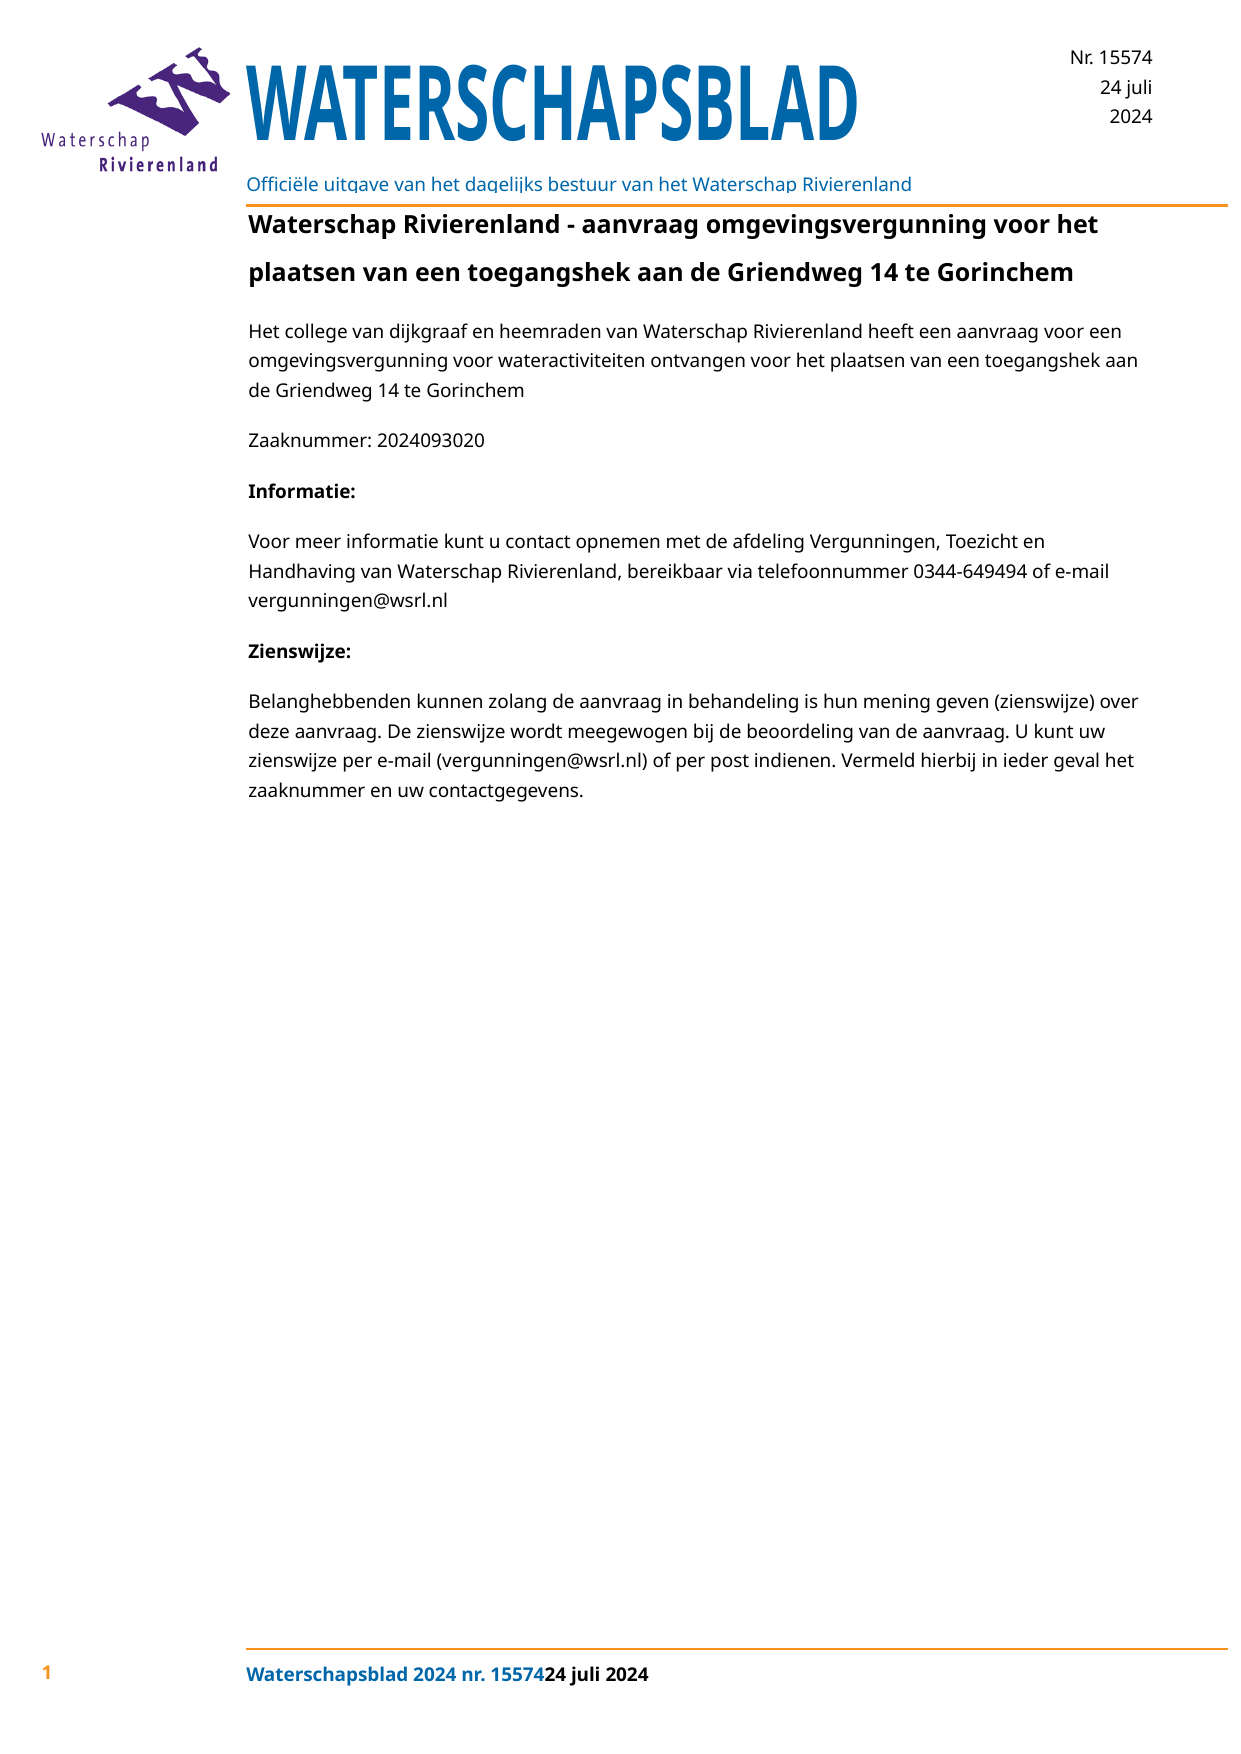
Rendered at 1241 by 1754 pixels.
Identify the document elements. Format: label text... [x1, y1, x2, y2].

text Informatie: [248, 478, 1152, 504]
text Voor meer informatie kunt u contact opnemen met de afdeling Vergunningen, Toezicht en Handhaving van Waterschap Rivierenland, bereikbaar via telefoonnummer 0344-649494 of e-mail vergunningen@wsrl.nl [248, 528, 1152, 613]
text Zienswijze: [248, 638, 1152, 664]
picture [41, 47, 231, 172]
text Belanghebbenden kunnen zolang de aanvraag in behandeling is hun mening geven (zienswijze) over deze aanvraag. De zienswijze wordt meegewogen bij de beoordeling van de aanvraag. U kunt uw zienswijze per e-mail (vergunningen@wsrl.nl) of per post indienen. Vermeld hierbij in ieder geval het zaaknummer en uw contactgegevens. [248, 688, 1152, 803]
text Waterschap Rivierenland - aanvraag omgevingsvergunning voor het plaatsen van een toegangshek aan de Griendweg 14 te Gorinchem [248, 207, 1152, 288]
text Zaaknummer: 2024093020 [248, 427, 1152, 453]
text Het college van dijkgraaf en heemraden van Waterschap Rivierenland heeft een aanvraag voor een omgevingsvergunning voor wateractiviteiten ontvangen voor het plaatsen van een toegangshek aan de Griendweg 14 te Gorinchem [248, 318, 1152, 403]
